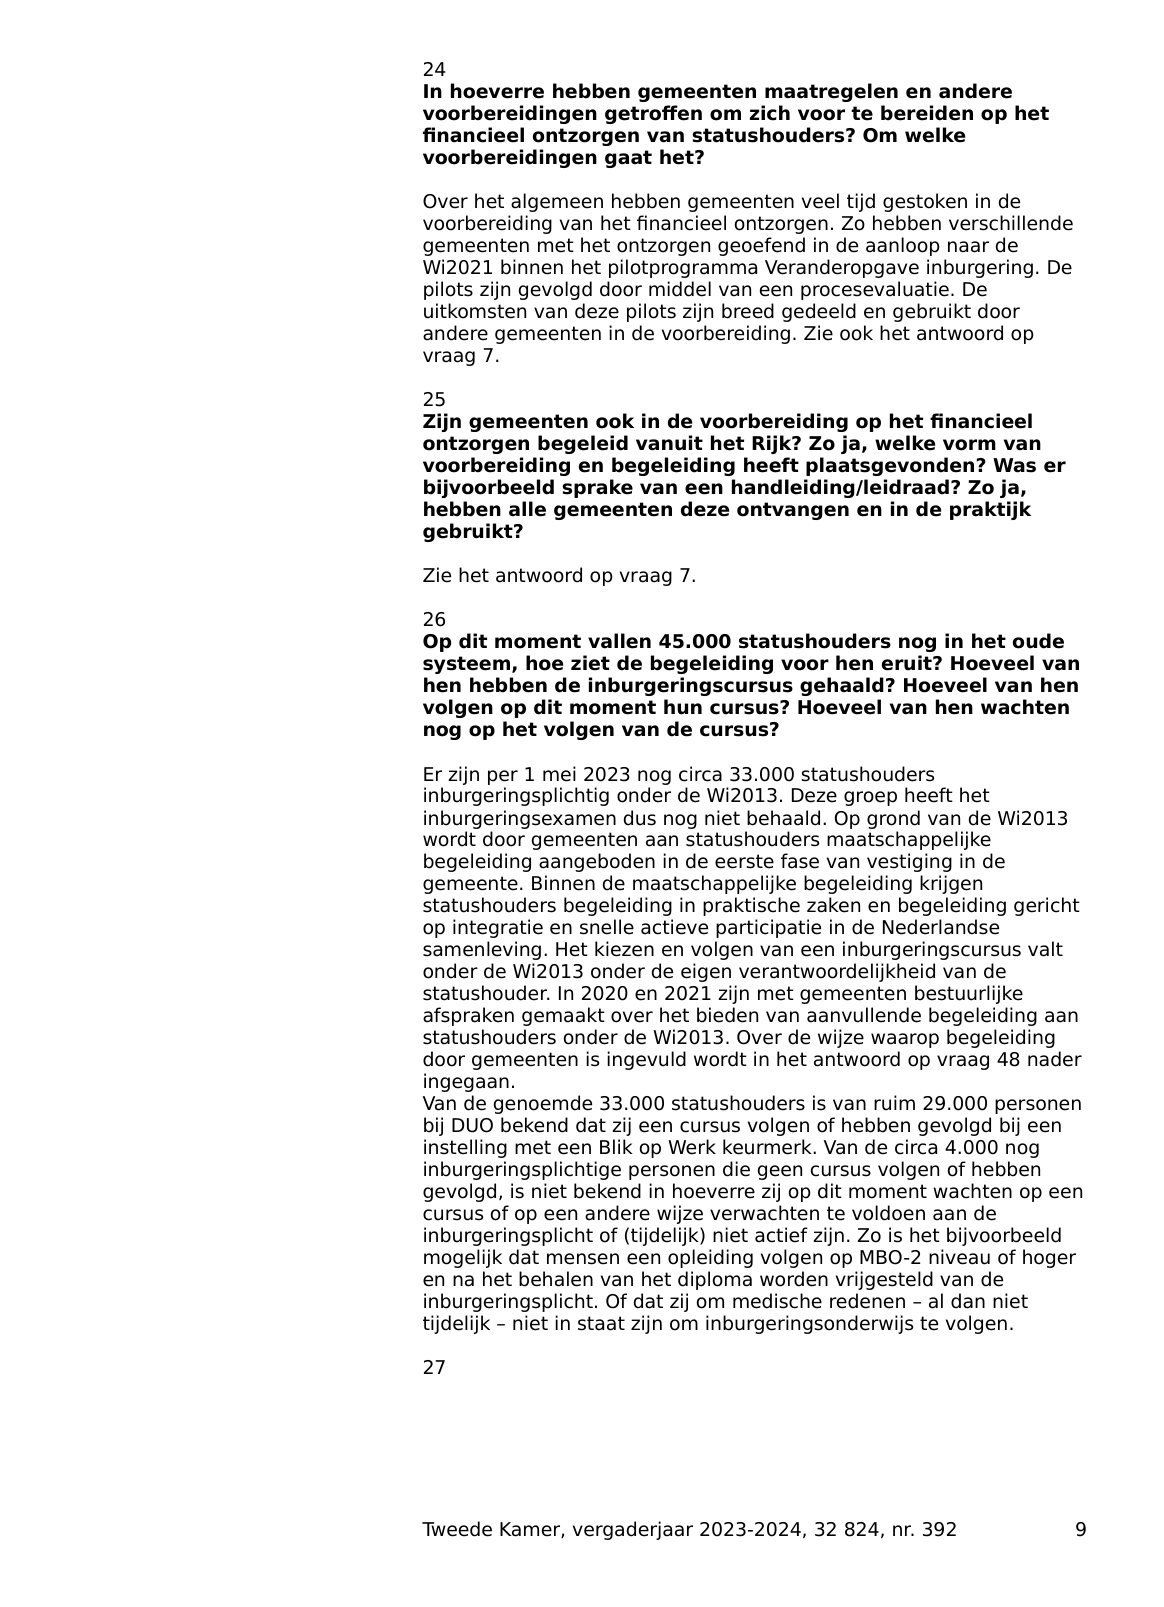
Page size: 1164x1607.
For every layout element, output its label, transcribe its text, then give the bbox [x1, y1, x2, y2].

text Van de genoemde 33.000 statushouders is van ruim 29.000 personen bij DUO bekend dat zij een cursus volgen of hebben gevolgd bij een instelling met een Blik op Werk keurmerk. Van de circa 4.000 nog inburgeringsplichtige personen die geen cursus volgen of hebben gevolgd, is niet bekend in hoeverre zij op dit moment wachten op een cursus of op een andere wijze verwachten te voldoen aan de inburgeringsplicht of (tijdelijk) niet actief zijn. Zo is het bijvoorbeeld mogelijk dat mensen een opleiding volgen op MBO-2 niveau of hoger en na het behalen van het diploma worden vrijgesteld van de inburgeringsplicht. Of dat zij om medische redenen – al dan niet tijdelijk – niet in staat zijn om inburgeringsonderwijs te volgen. [422, 1093, 1087, 1335]
text Zie het antwoord op vraag 7. [422, 565, 1087, 587]
text 25 [422, 389, 1087, 411]
text Er zijn per 1 mei 2023 nog circa 33.000 statushouders inburgeringsplichtig onder de Wi2013. Deze groep heeft het inburgeringsexamen dus nog niet behaald. Op grond van de Wi2013 wordt door gemeenten aan statushouders maatschappelijke begeleiding aangeboden in de eerste fase van vestiging in de gemeente. Binnen de maatschappelijke begeleiding krijgen statushouders begeleiding in praktische zaken en begeleiding gericht op integratie en snelle actieve participatie in de Nederlandse samenleving. Het kiezen en volgen van een inburgeringscursus valt onder de Wi2013 onder de eigen verantwoordelijkheid van de statushouder. In 2020 en 2021 zijn met gemeenten bestuurlijke afspraken gemaakt over het bieden van aanvullende begeleiding aan statushouders onder de Wi2013. Over de wijze waarop begeleiding door gemeenten is ingevuld wordt in het antwoord op vraag 48 nader ingegaan. [422, 763, 1087, 1093]
text In hoeverre hebben gemeenten maatregelen en andere voorbereidingen getroffen om zich voor te bereiden op het financieel ontzorgen van statushouders? Om welke voorbereidingen gaat het? [422, 81, 1087, 169]
text Zijn gemeenten ook in de voorbereiding op het financieel ontzorgen begeleid vanuit het Rijk? Zo ja, welke vorm van voorbereiding en begeleiding heeft plaatsgevonden? Was er bijvoorbeeld sprake van een handleiding/leidraad? Zo ja, hebben alle gemeenten deze ontvangen en in de praktijk gebruikt? [422, 411, 1087, 543]
text Op dit moment vallen 45.000 statushouders nog in het oude systeem, hoe ziet de begeleiding voor hen eruit? Hoeveel van hen hebben de inburgeringscursus gehaald? Hoeveel van hen volgen op dit moment hun cursus? Hoeveel van hen wachten nog op het volgen van de cursus? [422, 631, 1087, 741]
text 26 [422, 609, 1087, 631]
text 27 [422, 1357, 1087, 1379]
text Over het algemeen hebben gemeenten veel tijd gestoken in de voorbereiding van het financieel ontzorgen. Zo hebben verschillende gemeenten met het ontzorgen geoefend in de aanloop naar de Wi2021 binnen het pilotprogramma Veranderopgave inburgering. De pilots zijn gevolgd door middel van een procesevaluatie. De uitkomsten van deze pilots zijn breed gedeeld en gebruikt door andere gemeenten in de voorbereiding. Zie ook het antwoord op vraag 7. [422, 191, 1087, 367]
text 24 [422, 59, 1087, 81]
